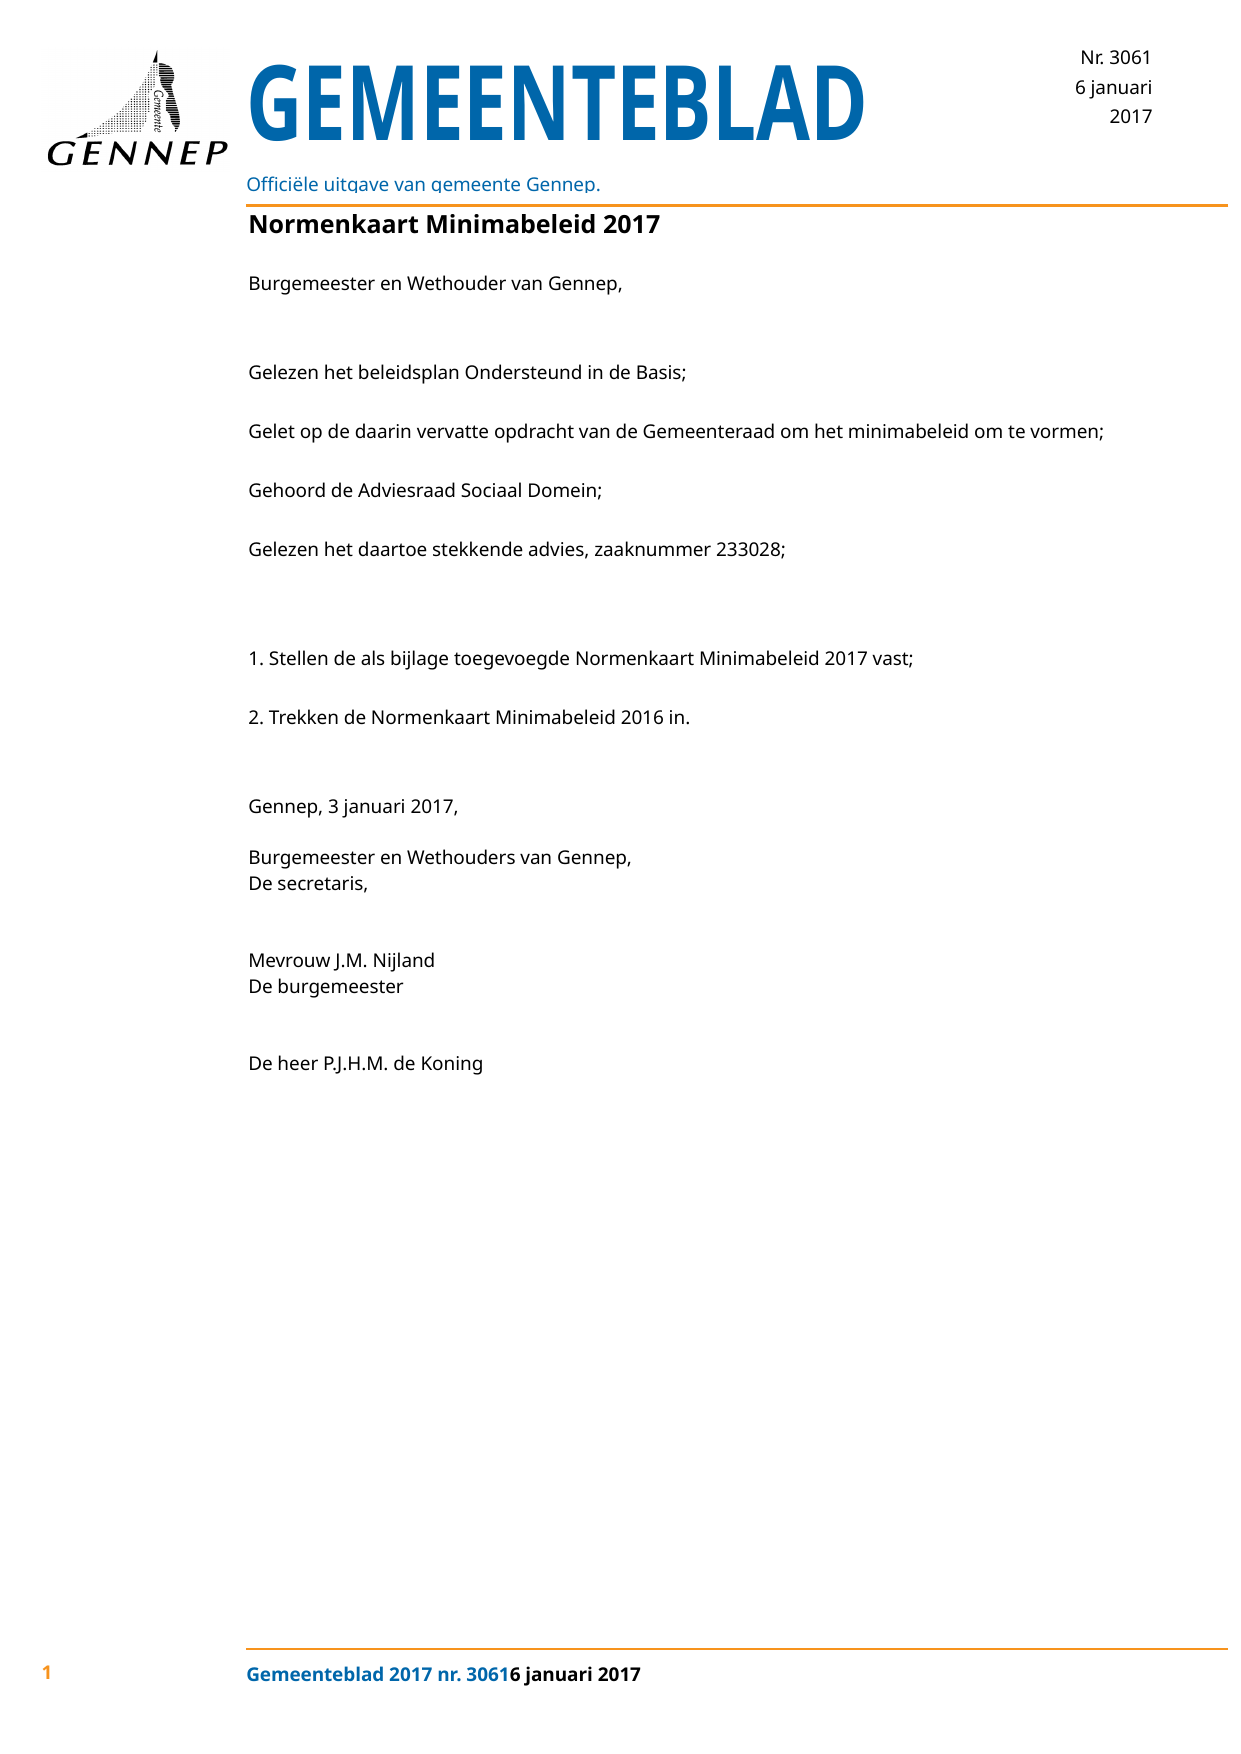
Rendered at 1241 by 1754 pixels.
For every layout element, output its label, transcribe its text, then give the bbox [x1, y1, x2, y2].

picture [41, 47, 231, 172]
text Gelezen het daartoe stekkende advies, zaaknummer 233028; [248, 537, 1152, 562]
text 1. Stellen de als bijlage toegevoegde Normenkaart Minimabeleid 2017 vast; [248, 645, 1152, 671]
text Gelezen het beleidsplan Ondersteund in de Basis; [248, 359, 1152, 385]
text De burgemeester [248, 973, 1152, 999]
text 2. Trekken de Normenkaart Minimabeleid 2016 in. [248, 704, 1152, 730]
text Burgemeester en Wethouder van Gennep, [248, 270, 1152, 296]
text De secretaris, [248, 870, 1152, 896]
text Gennep, 3 januari 2017, [248, 793, 1152, 819]
text Mevrouw J.M. Nijland [248, 947, 1152, 973]
text Gehoord de Adviesraad Sociaal Domein; [248, 477, 1152, 503]
text De heer P.J.H.M. de Koning [248, 1050, 1152, 1076]
text Normenkaart Minimabeleid 2017 [248, 207, 1152, 241]
text Gelet op de daarin vervatte opdracht van de Gemeenteraad om het minimabeleid om te vormen; [248, 418, 1152, 444]
text Burgemeester en Wethouders van Gennep, [248, 844, 1152, 870]
